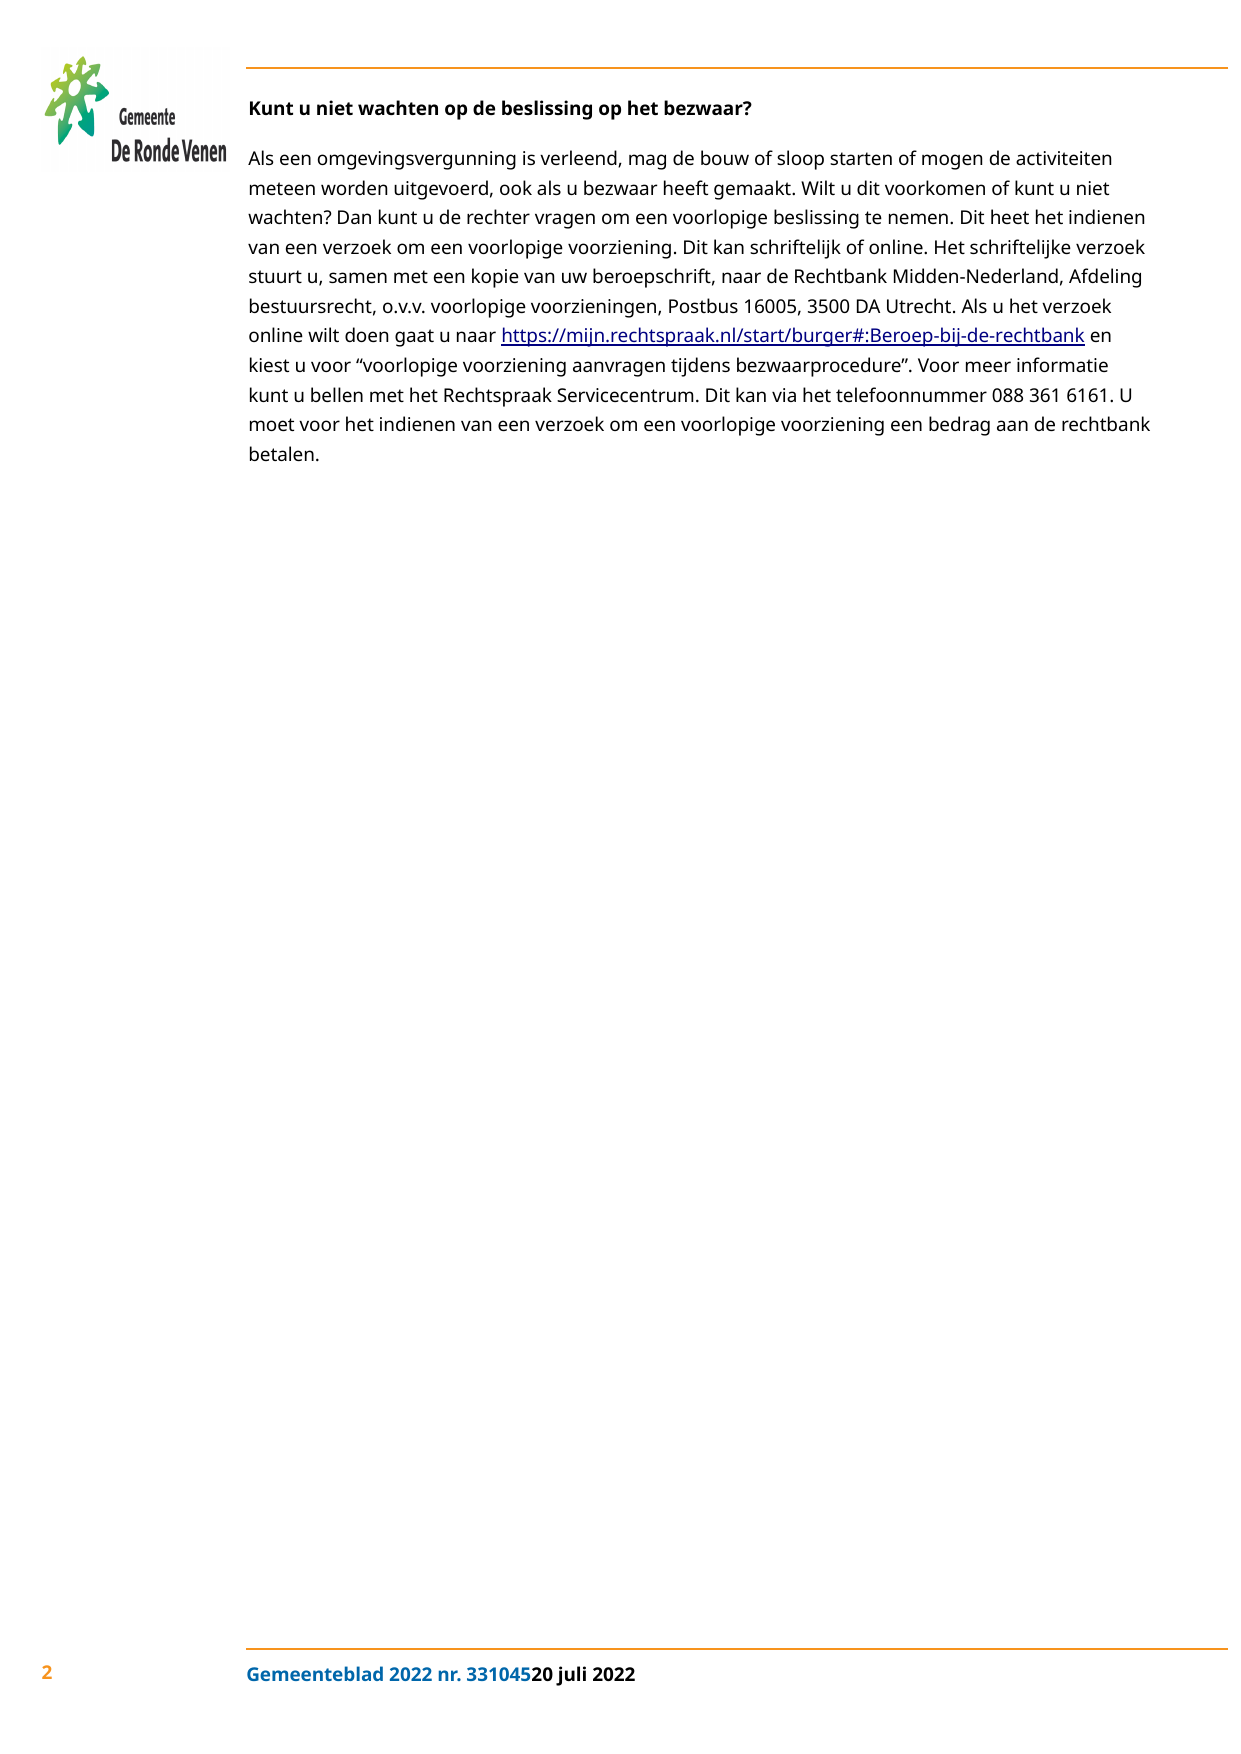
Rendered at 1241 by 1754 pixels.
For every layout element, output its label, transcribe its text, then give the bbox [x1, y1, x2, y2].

text Kunt u niet wachten op de beslissing op het bezwaar? [248, 95, 1152, 121]
text Als een omgevingsvergunning is verleend, mag de bouw of sloop starten of mogen de activiteiten meteen worden uitgevoerd, ook als u bezwaar heeft gemaakt. Wilt u dit voorkomen of kunt u niet wachten? Dan kunt u de rechter vragen om een voorlopige beslissing te nemen. Dit heet het indienen van een verzoek om een voorlopige voorziening. Dit kan schriftelijk of online. Het schriftelijke verzoek stuurt u, samen met een kopie van uw beroepschrift, naar de Rechtbank Midden-Nederland, Afdeling bestuursrecht, o.v.v. voorlopige voorzieningen, Postbus 16005, 3500 DA Utrecht. Als u het verzoek online wilt doen gaat u naar https://mijn.rechtspraak.nl/start/burger#:Beroep-bij-de-rechtbank en kiest u voor “voorlopige voorziening aanvragen tijdens bezwaarprocedure”. Voor meer informatie kunt u bellen met het Rechtspraak Servicecentrum. Dit kan via het telefoonnummer 088 361 6161. U moet voor het indienen van een verzoek om een voorlopige voorziening een bedrag aan de rechtbank betalen. [248, 145, 1152, 467]
picture [41, 47, 231, 172]
